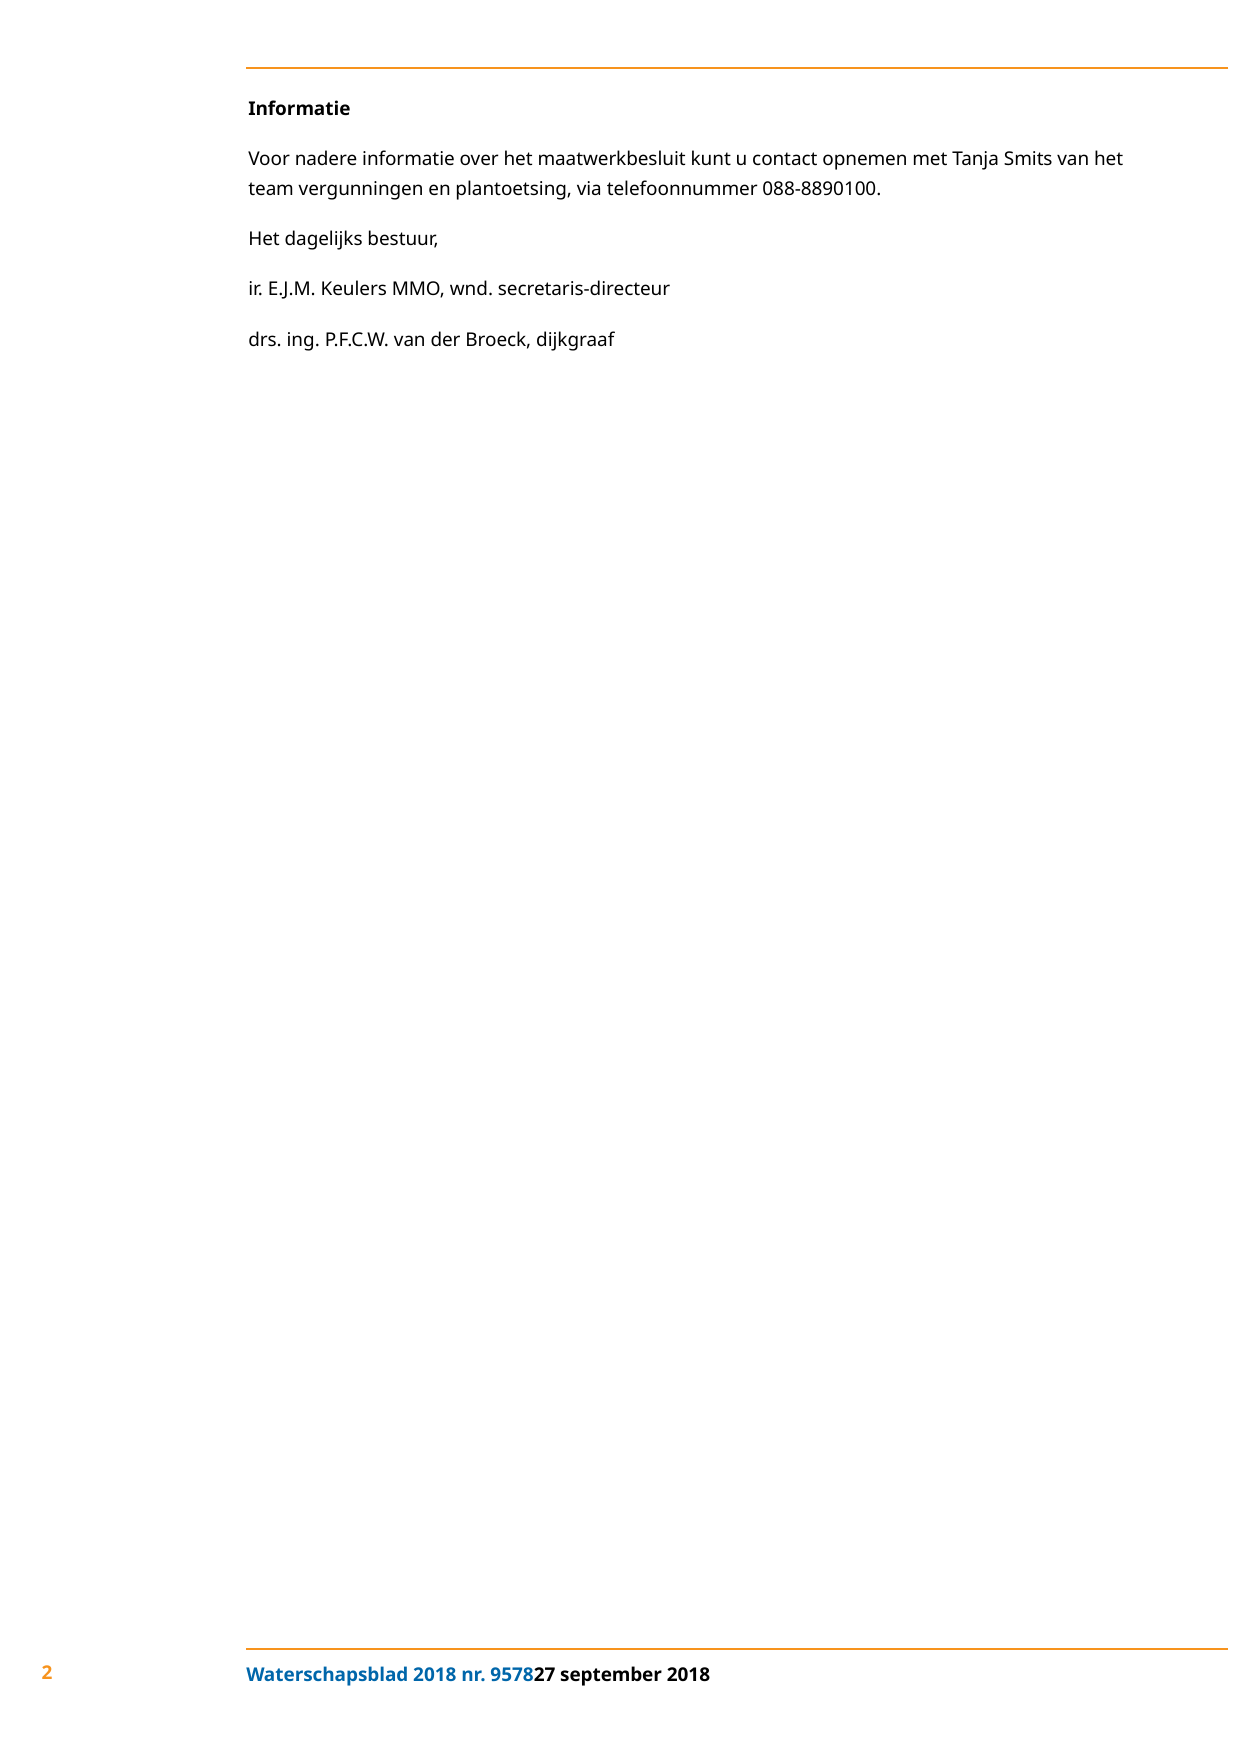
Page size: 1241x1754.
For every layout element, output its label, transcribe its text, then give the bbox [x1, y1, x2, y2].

text ir. E.J.M. Keulers MMO, wnd. secretaris-directeur [248, 276, 1152, 301]
text Voor nadere informatie over het maatwerkbesluit kunt u contact opnemen met Tanja Smits van het team vergunningen en plantoetsing, via telefoonnummer 088-8890100. [248, 145, 1152, 201]
text Informatie [248, 95, 1152, 121]
text drs. ing. P.F.C.W. van der Broeck, dijkgraaf [248, 326, 1152, 352]
picture [41, 47, 231, 172]
text Het dagelijks bestuur, [248, 225, 1152, 251]
